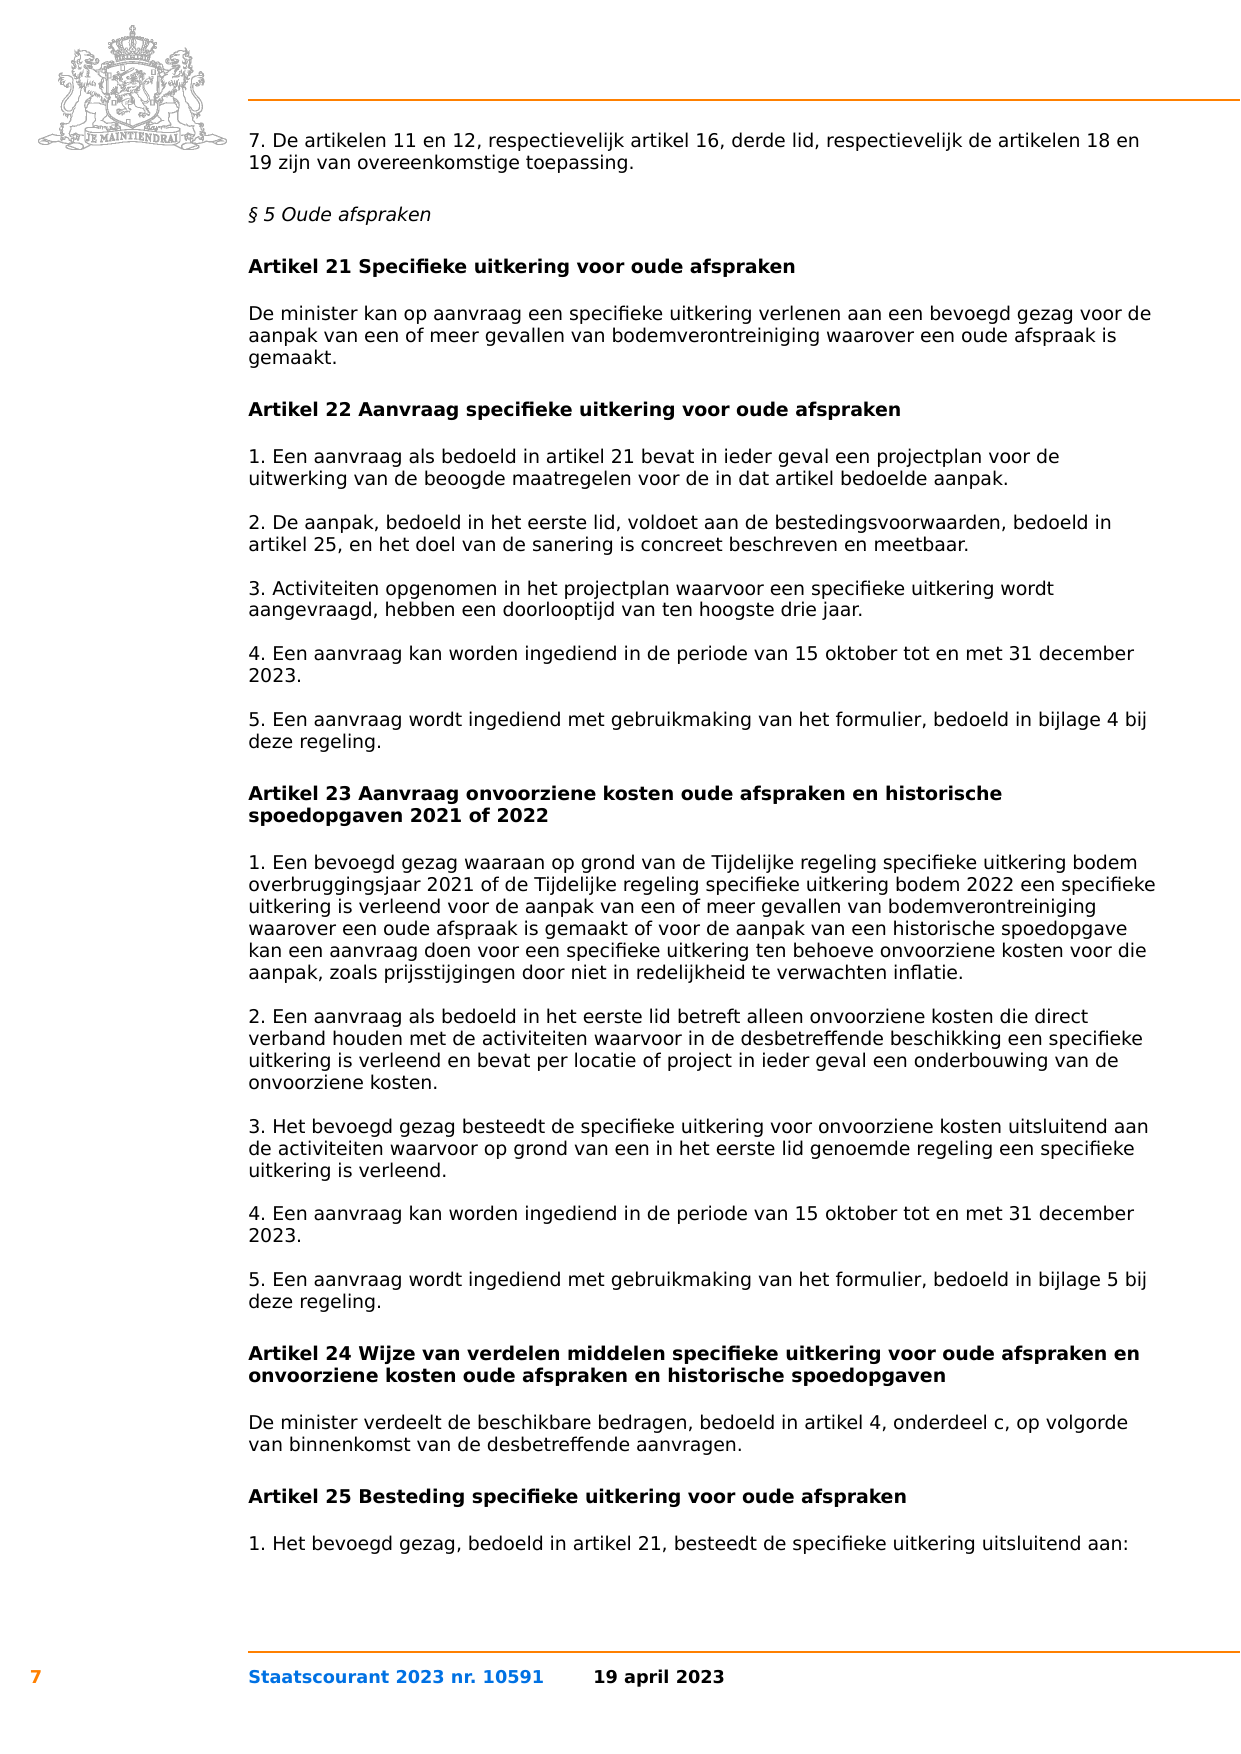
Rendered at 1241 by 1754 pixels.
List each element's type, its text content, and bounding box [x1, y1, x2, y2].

text 2. Een aanvraag als bedoeld in het eerste lid betreft alleen onvoorziene kosten die direct verband houden met de activiteiten waarvoor in de desbetreffende beschikking een specifieke uitkering is verleend en bevat per locatie of project in ieder geval een onderbouwing van de onvoorziene kosten. [248, 1006, 1163, 1094]
text 5. Een aanvraag wordt ingediend met gebruikmaking van het formulier, bedoeld in bijlage 5 bij deze regeling. [248, 1269, 1163, 1313]
text 3. Het bevoegd gezag besteedt de specifieke uitkering voor onvoorziene kosten uitsluitend aan de activiteiten waarvoor op grond van een in het eerste lid genoemde regeling een specifieke uitkering is verleend. [248, 1116, 1163, 1181]
subtitle Artikel 24 Wijze van verdelen middelen specifieke uitkering voor oude afspraken en onvoorziene kosten oude afspraken en historische spoedopgaven [248, 1343, 1163, 1387]
text 4. Een aanvraag kan worden ingediend in de periode van 15 oktober tot en met 31 december 2023. [248, 643, 1163, 687]
text De minister kan op aanvraag een specifieke uitkering verlenen aan een bevoegd gezag voor de aanpak van een of meer gevallen van bodemverontreiniging waarover een oude afspraak is gemaakt. [248, 303, 1163, 369]
subtitle § 5 Oude afspraken [248, 204, 1163, 226]
subtitle Artikel 23 Aanvraag onvoorziene kosten oude afspraken en historische spoedopgaven 2021 of 2022 [248, 783, 1163, 827]
text 4. Een aanvraag kan worden ingediend in de periode van 15 oktober tot en met 31 december 2023. [248, 1203, 1163, 1247]
subtitle Artikel 21 Specifieke uitkering voor oude afspraken [248, 256, 1163, 278]
text 1. Een bevoegd gezag waaraan op grond van de Tijdelijke regeling specifieke uitkering bodem overbruggingsjaar 2021 of de Tijdelijke regeling specifieke uitkering bodem 2022 een specifieke uitkering is verleend voor de aanpak van een of meer gevallen van bodemverontreiniging waarover een oude afspraak is gemaakt of voor de aanpak van een historische spoedopgave kan een aanvraag doen voor een specifieke uitkering ten behoeve onvoorziene kosten voor die aanpak, zoals prijsstijgingen door niet in redelijkheid te verwachten inflatie. [248, 852, 1163, 984]
text 5. Een aanvraag wordt ingediend met gebruikmaking van het formulier, bedoeld in bijlage 4 bij deze regeling. [248, 709, 1163, 753]
subtitle Artikel 22 Aanvraag specifieke uitkering voor oude afspraken [248, 399, 1163, 421]
text De minister verdeelt de beschikbare bedragen, bedoeld in artikel 4, onderdeel c, op volgorde van binnenkomst van de desbetreffende aanvragen. [248, 1412, 1163, 1456]
text 2. De aanpak, bedoeld in het eerste lid, voldoet aan de bestedingsvoorwaarden, bedoeld in artikel 25, en het doel van de sanering is concreet beschreven en meetbaar. [248, 512, 1163, 556]
subtitle Artikel 25 Besteding specifieke uitkering voor oude afspraken [248, 1486, 1163, 1508]
text 1. Het bevoegd gezag, bedoeld in artikel 21, besteedt de specifieke uitkering uitsluitend aan: [248, 1533, 1163, 1555]
text 1. Een aanvraag als bedoeld in artikel 21 bevat in ieder geval een projectplan voor de uitwerking van de beoogde maatregelen voor de in dat artikel bedoelde aanpak. [248, 446, 1163, 490]
text 7. De artikelen 11 en 12, respectievelijk artikel 16, derde lid, respectievelijk de artikelen 18 en 19 zijn van overeenkomstige toepassing. [248, 130, 1163, 174]
text 3. Activiteiten opgenomen in het projectplan waarvoor een specifieke uitkering wordt aangevraagd, hebben een doorlooptijd van ten hoogste drie jaar. [248, 577, 1163, 621]
picture [38, 25, 227, 150]
